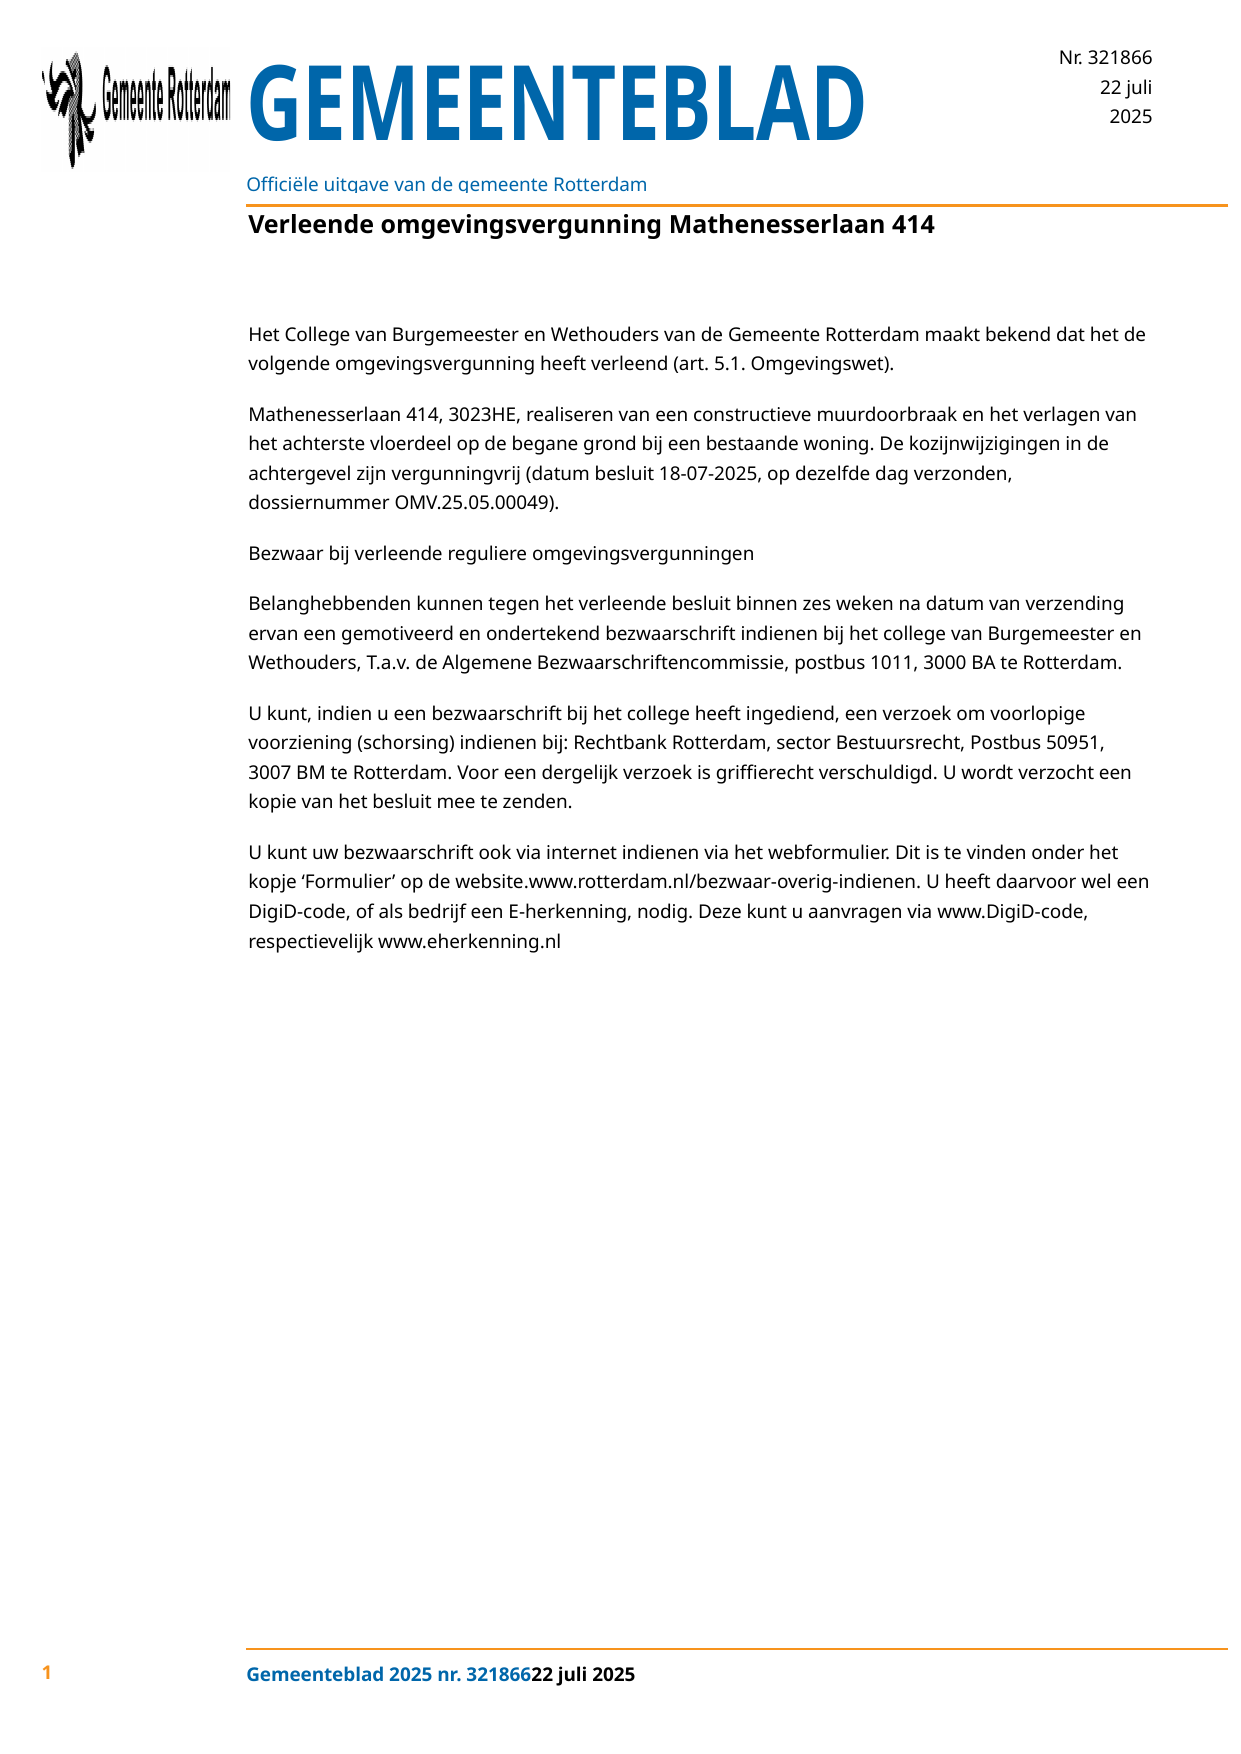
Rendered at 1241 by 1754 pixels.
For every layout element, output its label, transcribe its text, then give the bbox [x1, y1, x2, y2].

picture [41, 47, 231, 172]
text Verleende omgevingsvergunning Mathenesserlaan 414 [248, 207, 1152, 241]
text U kunt, indien u een bezwaarschrift bij het college heeft ingediend, een verzoek om voorlopige voorziening (schorsing) indienen bij: Rechtbank Rotterdam, sector Bestuursrecht, Postbus 50951, 3007 BM te Rotterdam. Voor een dergelijk verzoek is griffierecht verschuldigd. U wordt verzocht een kopie van het besluit mee te zenden. [248, 700, 1152, 814]
text Mathenesserlaan 414, 3023HE, realiseren van een constructieve muurdoorbraak en het verlagen van het achterste vloerdeel op de begane grond bij een bestaande woning. De kozijnwijzigingen in de achtergevel zijn vergunningvrij (datum besluit 18-07-2025, op dezelfde dag verzonden, dossiernummer OMV.25.05.00049). [248, 401, 1152, 515]
text U kunt uw bezwaarschrift ook via internet indienen via het webformulier. Dit is te vinden onder het kopje ‘Formulier’ op de website.www.rotterdam.nl/bezwaar-overig-indienen. U heeft daarvoor wel een DigiD-code, of als bedrijf een E-herkenning, nodig. Deze kunt u aanvragen via www.DigiD-code, respectievelijk www.eherkenning.nl [248, 839, 1152, 953]
text Het College van Burgemeester en Wethouders van de Gemeente Rotterdam maakt bekend dat het de volgende omgevingsvergunning heeft verleend (art. 5.1. Omgevingswet). [248, 321, 1152, 376]
text Belanghebbenden kunnen tegen het verleende besluit binnen zes weken na datum van verzending ervan een gemotiveerd en ondertekend bezwaarschrift indienen bij het college van Burgemeester en Wethouders, T.a.v. de Algemene Bezwaarschriftencommissie, postbus 1011, 3000 BA te Rotterdam. [248, 590, 1152, 675]
text Bezwaar bij verleende reguliere omgevingsvergunningen [248, 540, 1152, 566]
